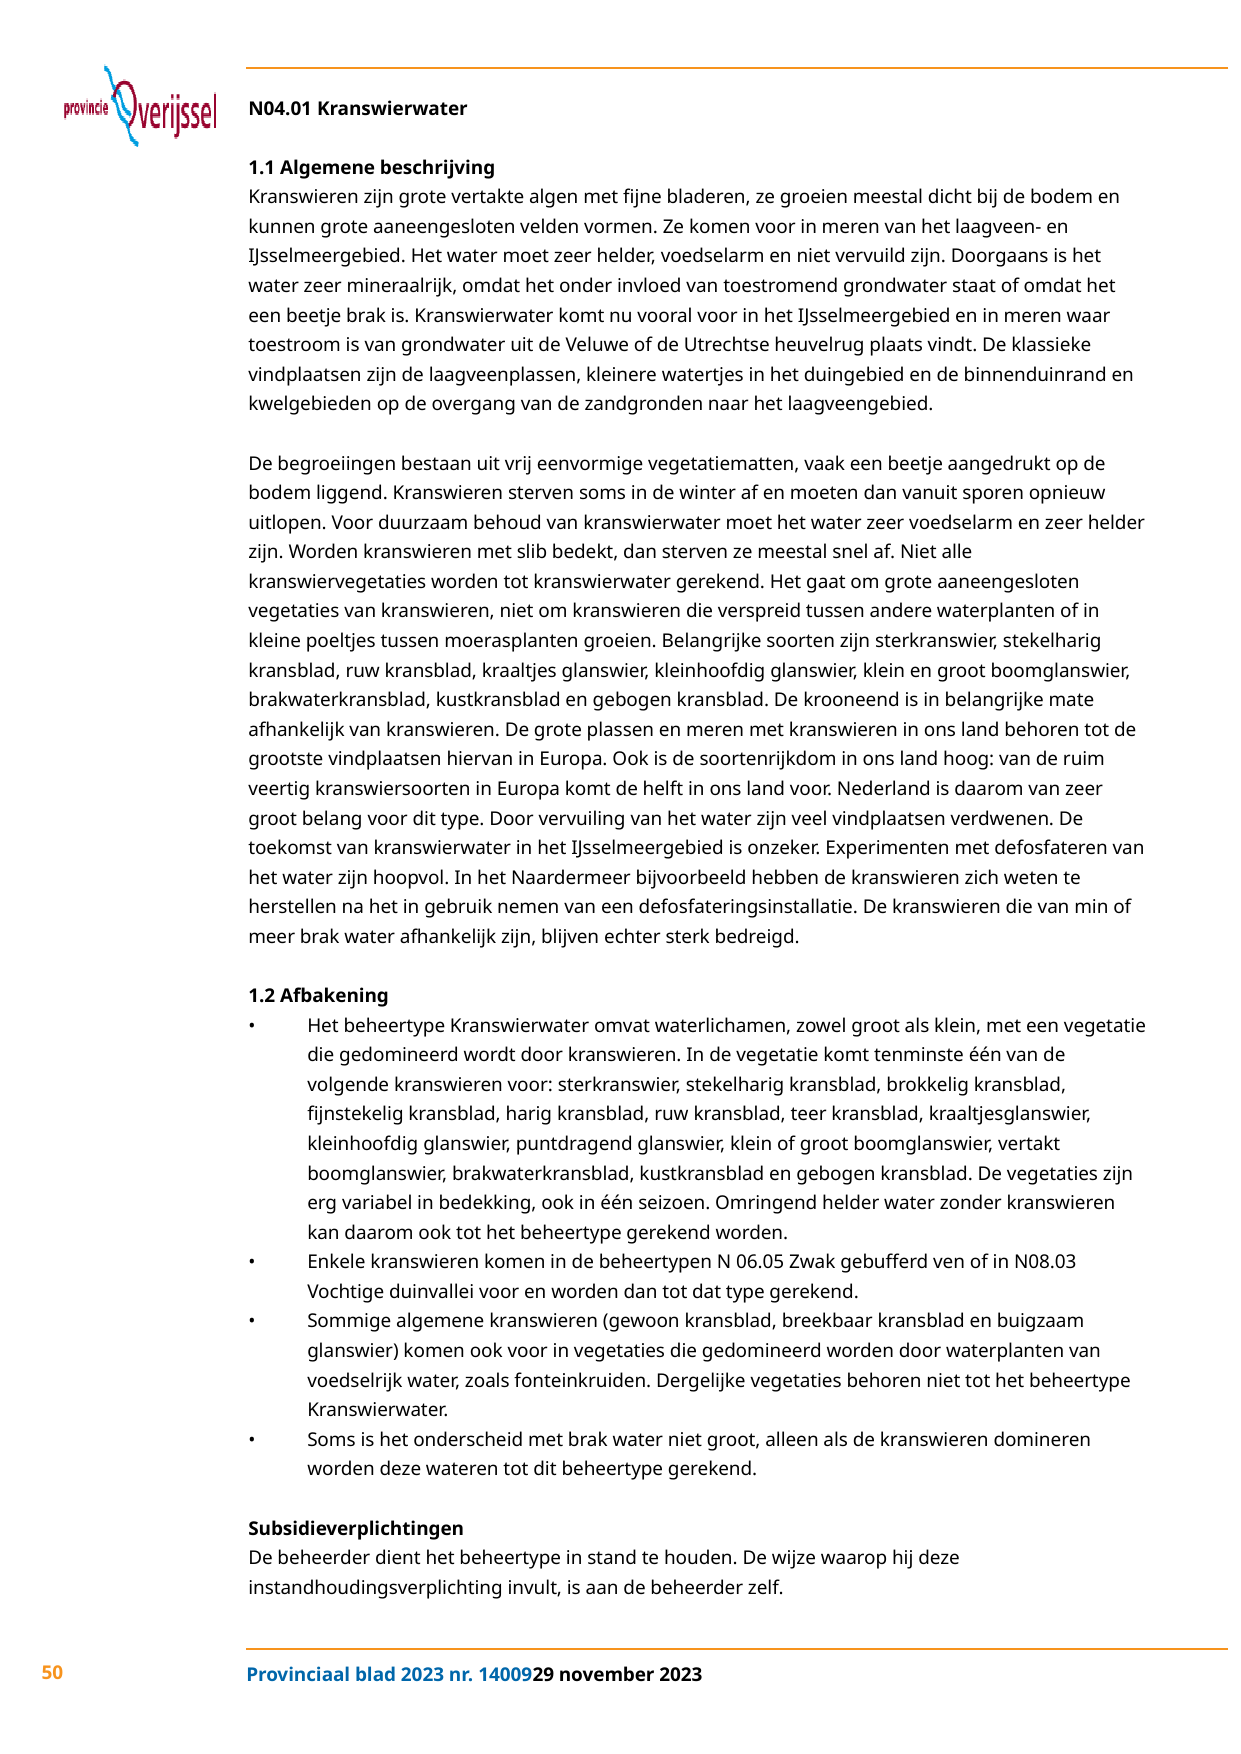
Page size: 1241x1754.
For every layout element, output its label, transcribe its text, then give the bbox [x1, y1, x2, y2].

list Het beheertype Kranswierwater omvat waterlichamen, zowel groot als klein, met een vegetatie die gedomineerd wordt door kranswieren. In de vegetatie komt tenminste één van de volgende kranswieren voor: sterkranswier, stekelharig kransblad, brokkelig kransblad, fijnstekelig kransblad, harig kransblad, ruw kransblad, teer kransblad, kraaltjesglanswier, kleinhoofdig glanswier, puntdragend glanswier, klein of groot boomglanswier, vertakt boomglanswier, brakwaterkransblad, kustkransblad en gebogen kransblad. De vegetaties zijn erg variabel in bedekking, ook in één seizoen. Omringend helder water zonder kranswieren kan daarom ook tot het beheertype gerekend worden. [248, 1012, 1152, 1245]
list Sommige algemene kranswieren (gewoon kransblad, breekbaar kransblad en buigzaam glanswier) komen ook voor in vegetaties die gedomineerd worden door waterplanten van voedselrijk water, zoals fonteinkruiden. Dergelijke vegetaties behoren niet tot het beheertype Kranswierwater. [248, 1308, 1152, 1422]
text De begroeiingen bestaan uit vrij eenvormige vegetatiematten, vaak een beetje aangedrukt op de bodem liggend. Kranswieren sterven soms in de winter af en moeten dan vanuit sporen opnieuw uitlopen. Voor duurzaam behoud van kranswierwater moet het water zeer voedselarm en zeer helder zijn. Worden kranswieren met slib bedekt, dan sterven ze meestal snel af. Niet alle kranswiervegetaties worden tot kranswierwater gerekend. Het gaat om grote aaneengesloten vegetaties van kranswieren, niet om kranswieren die verspreid tussen andere waterplanten of in kleine poeltjes tussen moerasplanten groeien. Belangrijke soorten zijn sterkranswier, stekelharig kransblad, ruw kransblad, kraaltjes glanswier, kleinhoofdig glanswier, klein en groot boomglanswier, brakwaterkransblad, kustkransblad en gebogen kransblad. De krooneend is in belangrijke mate afhankelijk van kranswieren. De grote plassen en meren met kranswieren in ons land behoren tot de grootste vindplaatsen hiervan in Europa. Ook is de soortenrijkdom in ons land hoog: van de ruim veertig kranswiersoorten in Europa komt de helft in ons land voor. Nederland is daarom van zeer groot belang voor dit type. Door vervuiling van het water zijn veel vindplaatsen verdwenen. De toekomst van kranswierwater in het IJsselmeergebied is onzeker. Experimenten met defosfateren van het water zijn hoopvol. In het Naardermeer bijvoorbeeld hebben de kranswieren zich weten te herstellen na het in gebruik nemen van een defosfateringsinstallatie. De kranswieren die van min of meer brak water afhankelijk zijn, blijven echter sterk bedreigd. [248, 450, 1152, 949]
text De beheerder dient het beheertype in stand te houden. De wijze waarop hij deze instandhoudingsverplichting invult, is aan de beheerder zelf. [248, 1544, 1152, 1600]
list Soms is het onderscheid met brak water niet groot, alleen als de kranswieren domineren worden deze wateren tot dit beheertype gerekend. [248, 1426, 1152, 1481]
picture [41, 47, 231, 172]
text Kranswieren zijn grote vertakte algen met fijne bladeren, ze groeien meestal dicht bij de bodem en kunnen grote aaneengesloten velden vormen. Ze komen voor in meren van het laagveen- en IJsselmeergebied. Het water moet zeer helder, voedselarm en niet vervuild zijn. Doorgaans is het water zeer mineraalrijk, omdat het onder invloed van toestromend grondwater staat of omdat het een beetje brak is. Kranswierwater komt nu vooral voor in het IJsselmeergebied en in meren waar toestroom is van grondwater uit de Veluwe of de Utrechtse heuvelrug plaats vindt. De klassieke vindplaatsen zijn de laagveenplassen, kleinere watertjes in het duingebied en de binnenduinrand en kwelgebieden op de overgang van de zandgronden naar het laagveengebied. [248, 183, 1152, 416]
text 1.1 Algemene beschrijving [248, 154, 1152, 180]
text Subsidieverplichtingen [248, 1515, 1152, 1541]
list Enkele kranswieren komen in de beheertypen N 06.05 Zwak gebufferd ven of in N08.03 Vochtige duinvallei voor en worden dan tot dat type gerekend. [248, 1248, 1152, 1304]
text N04.01 Kranswierwater [248, 95, 1152, 121]
text 1.2 Afbakening [248, 982, 1152, 1008]
